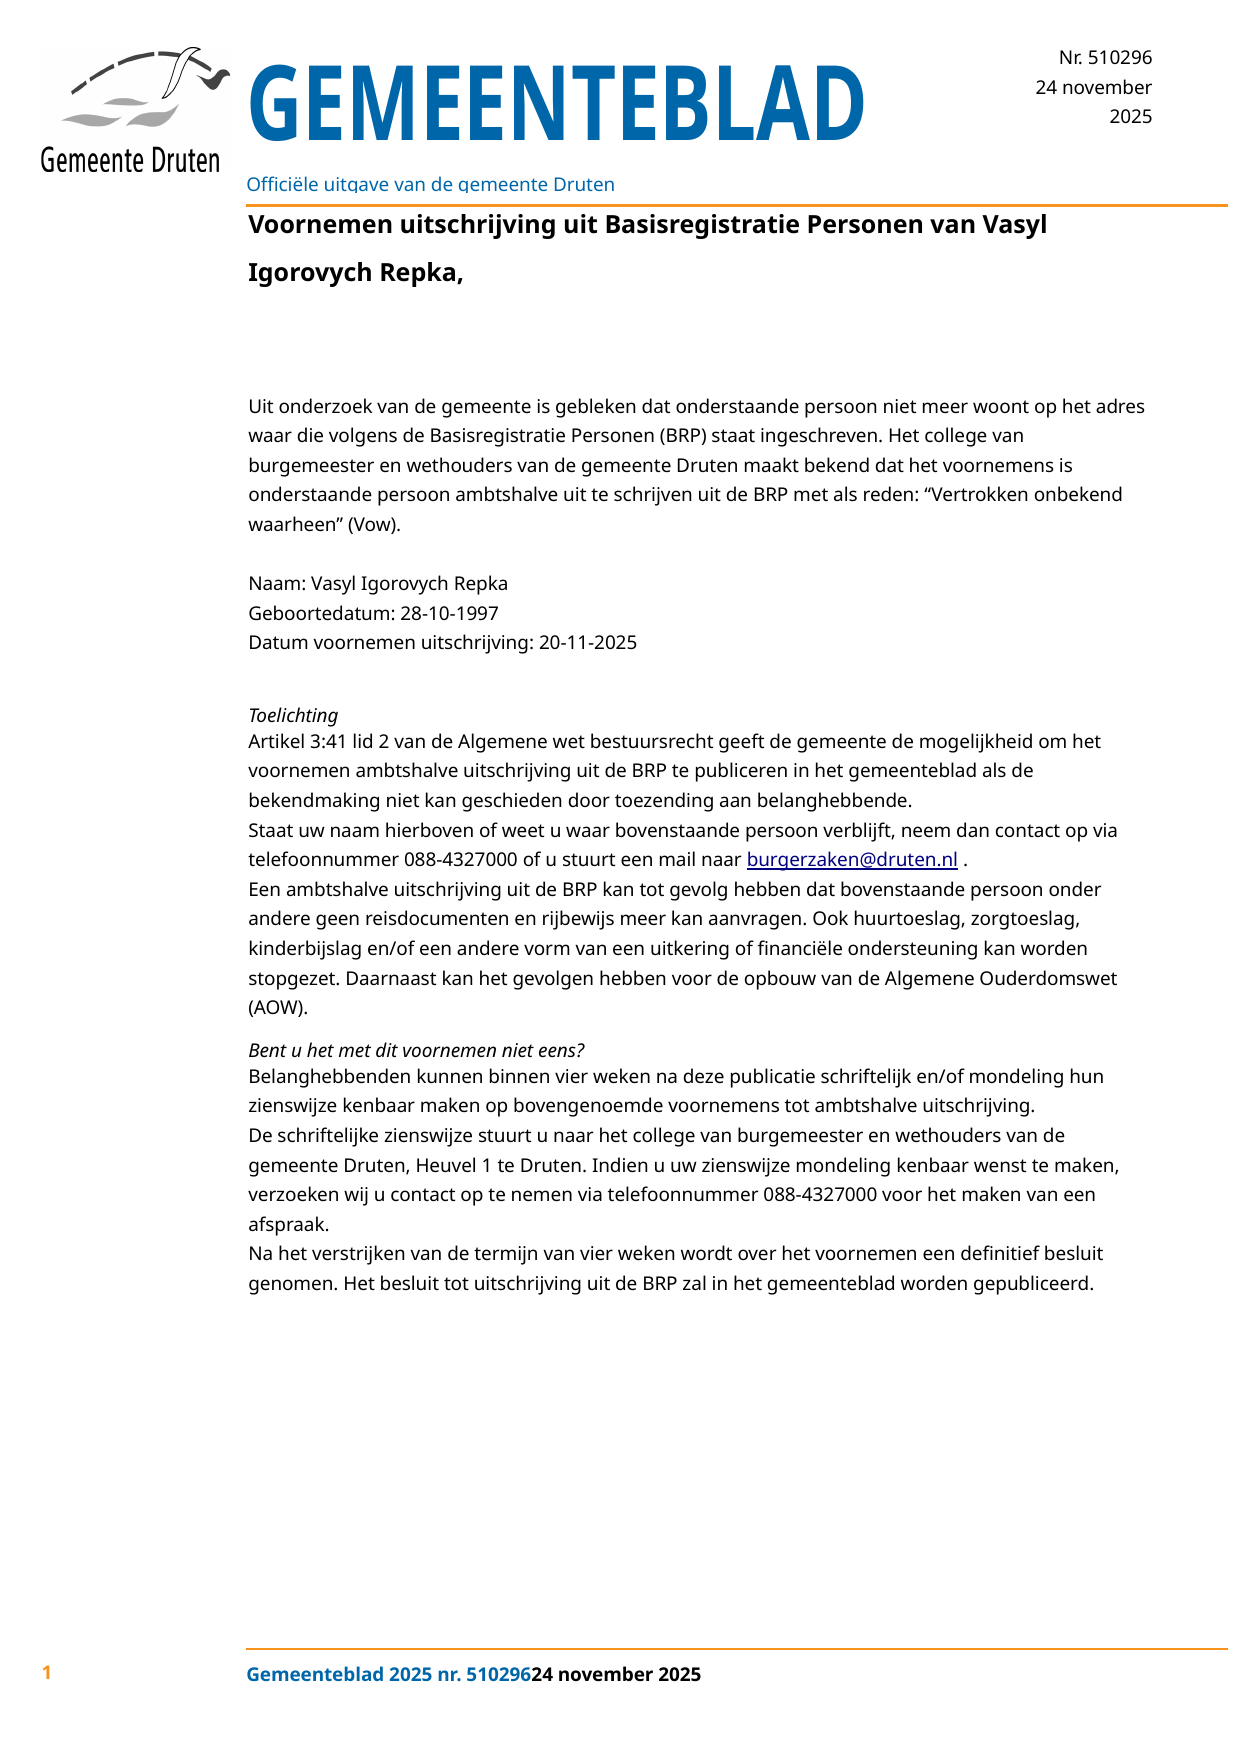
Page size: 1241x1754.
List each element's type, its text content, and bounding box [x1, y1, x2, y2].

text Datum voornemen uitschrijving: 20-11-2025 [248, 629, 1152, 655]
picture [41, 47, 231, 172]
text Geboortedatum: 28-10-1997 [248, 600, 1152, 626]
text Een ambtshalve uitschrijving uit de BRP kan tot gevolg hebben dat bovenstaande persoon onder andere geen reisdocumenten en rijbewijs meer kan aanvragen. Ook huurtoeslag, zorgtoeslag, kinderbijslag en/of een andere vorm van een uitkering of financiële ondersteuning kan worden stopgezet. Daarnaast kan het gevolgen hebben voor de opbouw van de Algemene Ouderdomswet (AOW). [248, 876, 1152, 1020]
text Naam: Vasyl Igorovych Repka [248, 570, 1152, 596]
text Toelichting [248, 702, 1152, 728]
text Bent u het met dit voornemen niet eens? [248, 1037, 1152, 1063]
text Uit onderzoek van de gemeente is gebleken dat onderstaande persoon niet meer woont op het adres waar die volgens de Basisregistratie Personen (BRP) staat ingeschreven. Het college van burgemeester en wethouders van de gemeente Druten maakt bekend dat het voornemens is onderstaande persoon ambtshalve uit te schrijven uit de BRP met als reden: “Vertrokken onbekend waarheen” (Vow). [248, 393, 1152, 537]
text Artikel 3:41 lid 2 van de Algemene wet bestuursrecht geeft de gemeente de mogelijkheid om het voornemen ambtshalve uitschrijving uit de BRP te publiceren in het gemeenteblad als de bekendmaking niet kan geschieden door toezending aan belanghebbende. [248, 728, 1152, 813]
text Belanghebbenden kunnen binnen vier weken na deze publicatie schriftelijk en/of mondeling hun zienswijze kenbaar maken op bovengenoemde voornemens tot ambtshalve uitschrijving. [248, 1063, 1152, 1118]
text Voornemen uitschrijving uit Basisregistratie Personen van Vasyl Igorovych Repka, [248, 207, 1152, 288]
text Na het verstrijken van de termijn van vier weken wordt over het voornemen een definitief besluit genomen. Het besluit tot uitschrijving uit de BRP zal in het gemeenteblad worden gepubliceerd. [248, 1241, 1152, 1296]
text Staat uw naam hierboven of weet u waar bovenstaande persoon verblijft, neem dan contact op via telefoonnummer 088-4327000 of u stuurt een mail naar burgerzaken@druten.nl . [248, 817, 1152, 872]
text De schriftelijke zienswijze stuurt u naar het college van burgemeester en wethouders van de gemeente Druten, Heuvel 1 te Druten. Indien u uw zienswijze mondeling kenbaar wenst te maken, verzoeken wij u contact op te nemen via telefoonnummer 088-4327000 voor het maken van een afspraak. [248, 1122, 1152, 1237]
